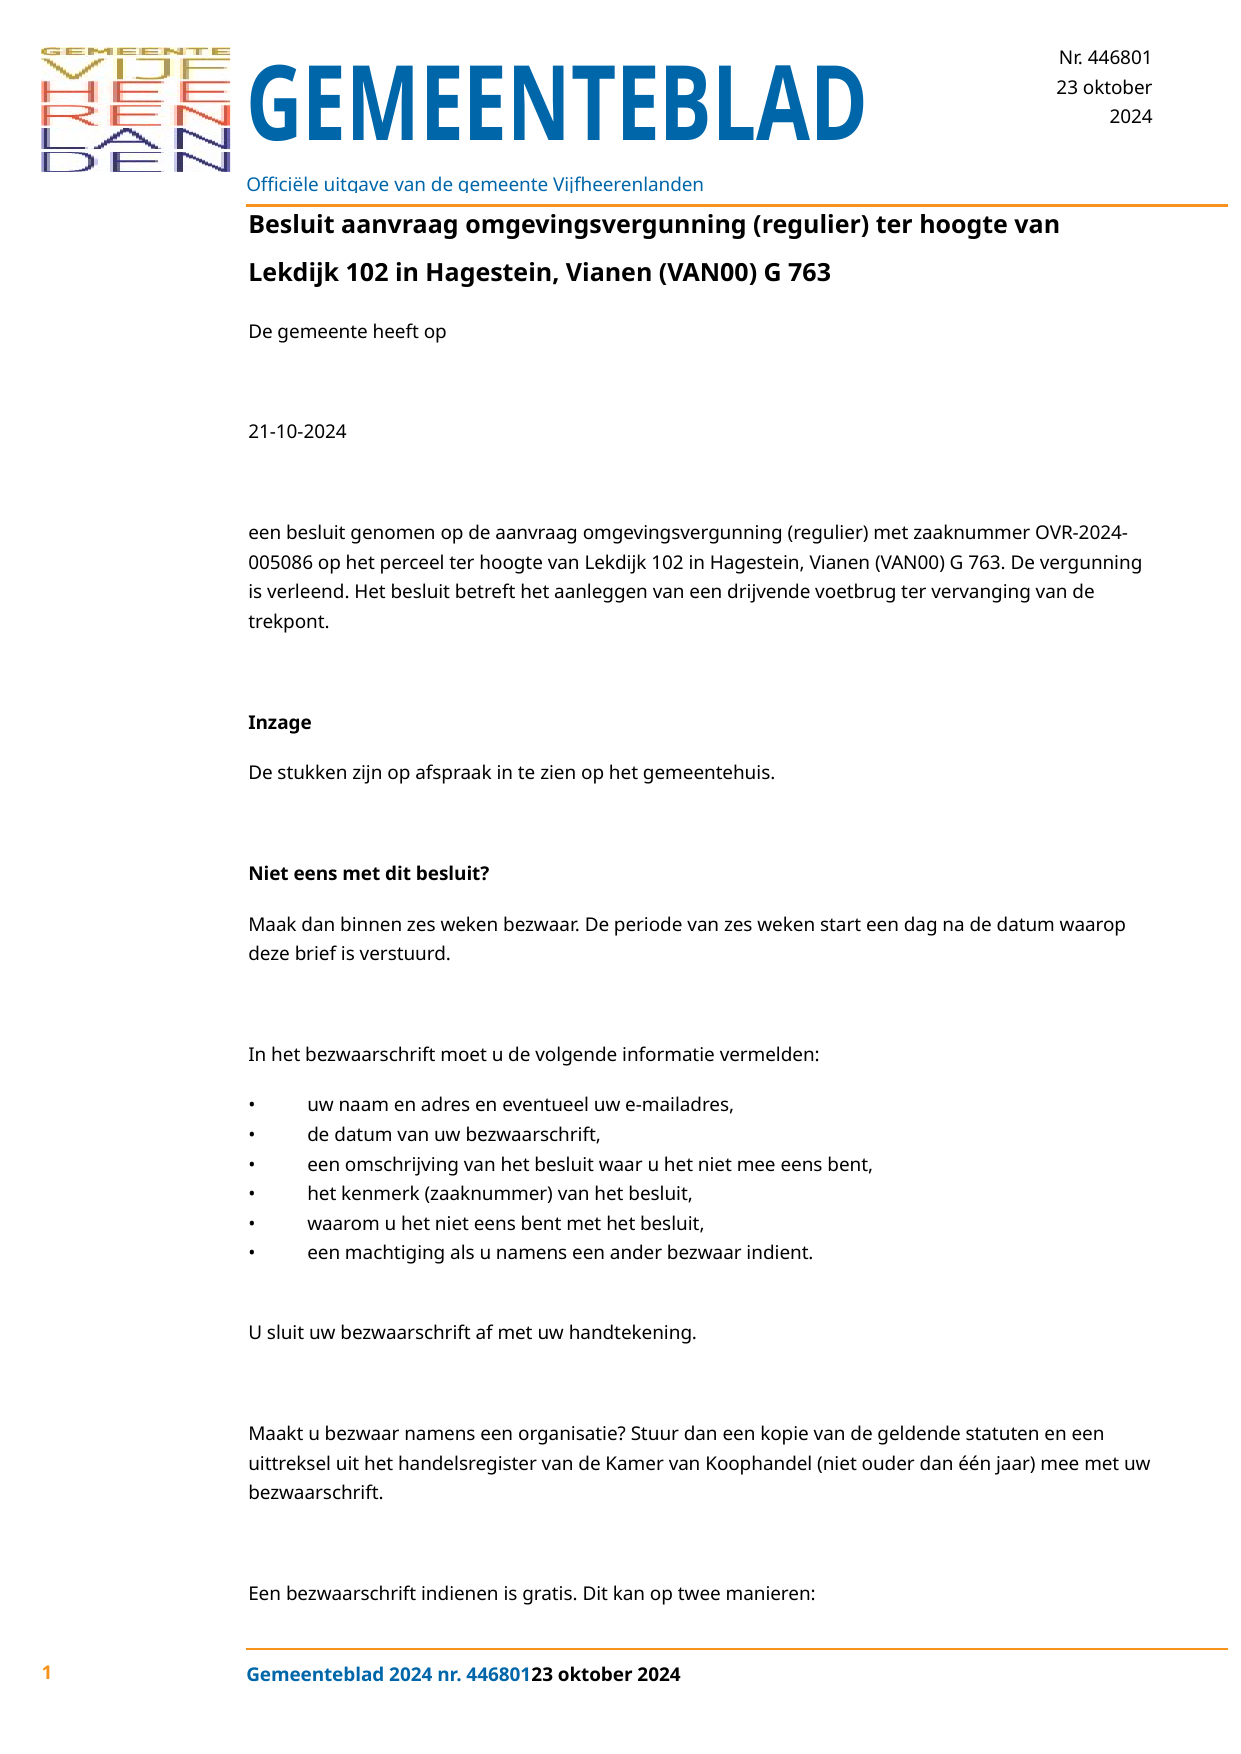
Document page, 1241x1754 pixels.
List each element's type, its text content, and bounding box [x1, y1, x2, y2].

list waarom u het niet eens bent met het besluit, [248, 1210, 1152, 1236]
text Besluit aanvraag omgevingsvergunning (regulier) ter hoogte van Lekdijk 102 in Hagestein, Vianen (VAN00) G 763 [248, 207, 1152, 288]
text Niet eens met dit besluit? [248, 860, 1152, 886]
list een omschrijving van het besluit waar u het niet mee eens bent, [248, 1151, 1152, 1177]
list de datum van uw bezwaarschrift, [248, 1121, 1152, 1147]
text De gemeente heeft op [248, 318, 1152, 344]
text 21-10-2024 [248, 419, 1152, 444]
text Maak dan binnen zes weken bezwaar. De periode van zes weken start een dag na de datum waarop deze brief is verstuurd. [248, 911, 1152, 966]
list een machtiging als u namens een ander bezwaar indient. [248, 1239, 1152, 1265]
text In het bezwaarschrift moet u de volgende informatie vermelden: [248, 1041, 1152, 1067]
list het kenmerk (zaaknummer) van het besluit, [248, 1180, 1152, 1206]
text Inzage [248, 709, 1152, 735]
text Maakt u bezwaar namens een organisatie? Stuur dan een kopie van de geldende statuten en een uittreksel uit het handelsregister van de Kamer van Koophandel (niet ouder dan één jaar) mee met uw bezwaarschrift. [248, 1420, 1152, 1505]
picture [41, 47, 231, 172]
list uw naam en adres en eventueel uw e-mailadres, [248, 1092, 1152, 1117]
text De stukken zijn op afspraak in te zien op het gemeentehuis. [248, 759, 1152, 785]
text Een bezwaarschrift indienen is gratis. Dit kan op twee manieren: [248, 1580, 1152, 1606]
text U sluit uw bezwaarschrift af met uw handtekening. [248, 1319, 1152, 1345]
text een besluit genomen op de aanvraag omgevingsvergunning (regulier) met zaaknummer OVR-2024-005086 op het perceel ter hoogte van Lekdijk 102 in Hagestein, Vianen (VAN00) G 763. De vergunning is verleend. Het besluit betreft het aanleggen van een drijvende voetbrug ter vervanging van de trekpont. [248, 519, 1152, 634]
